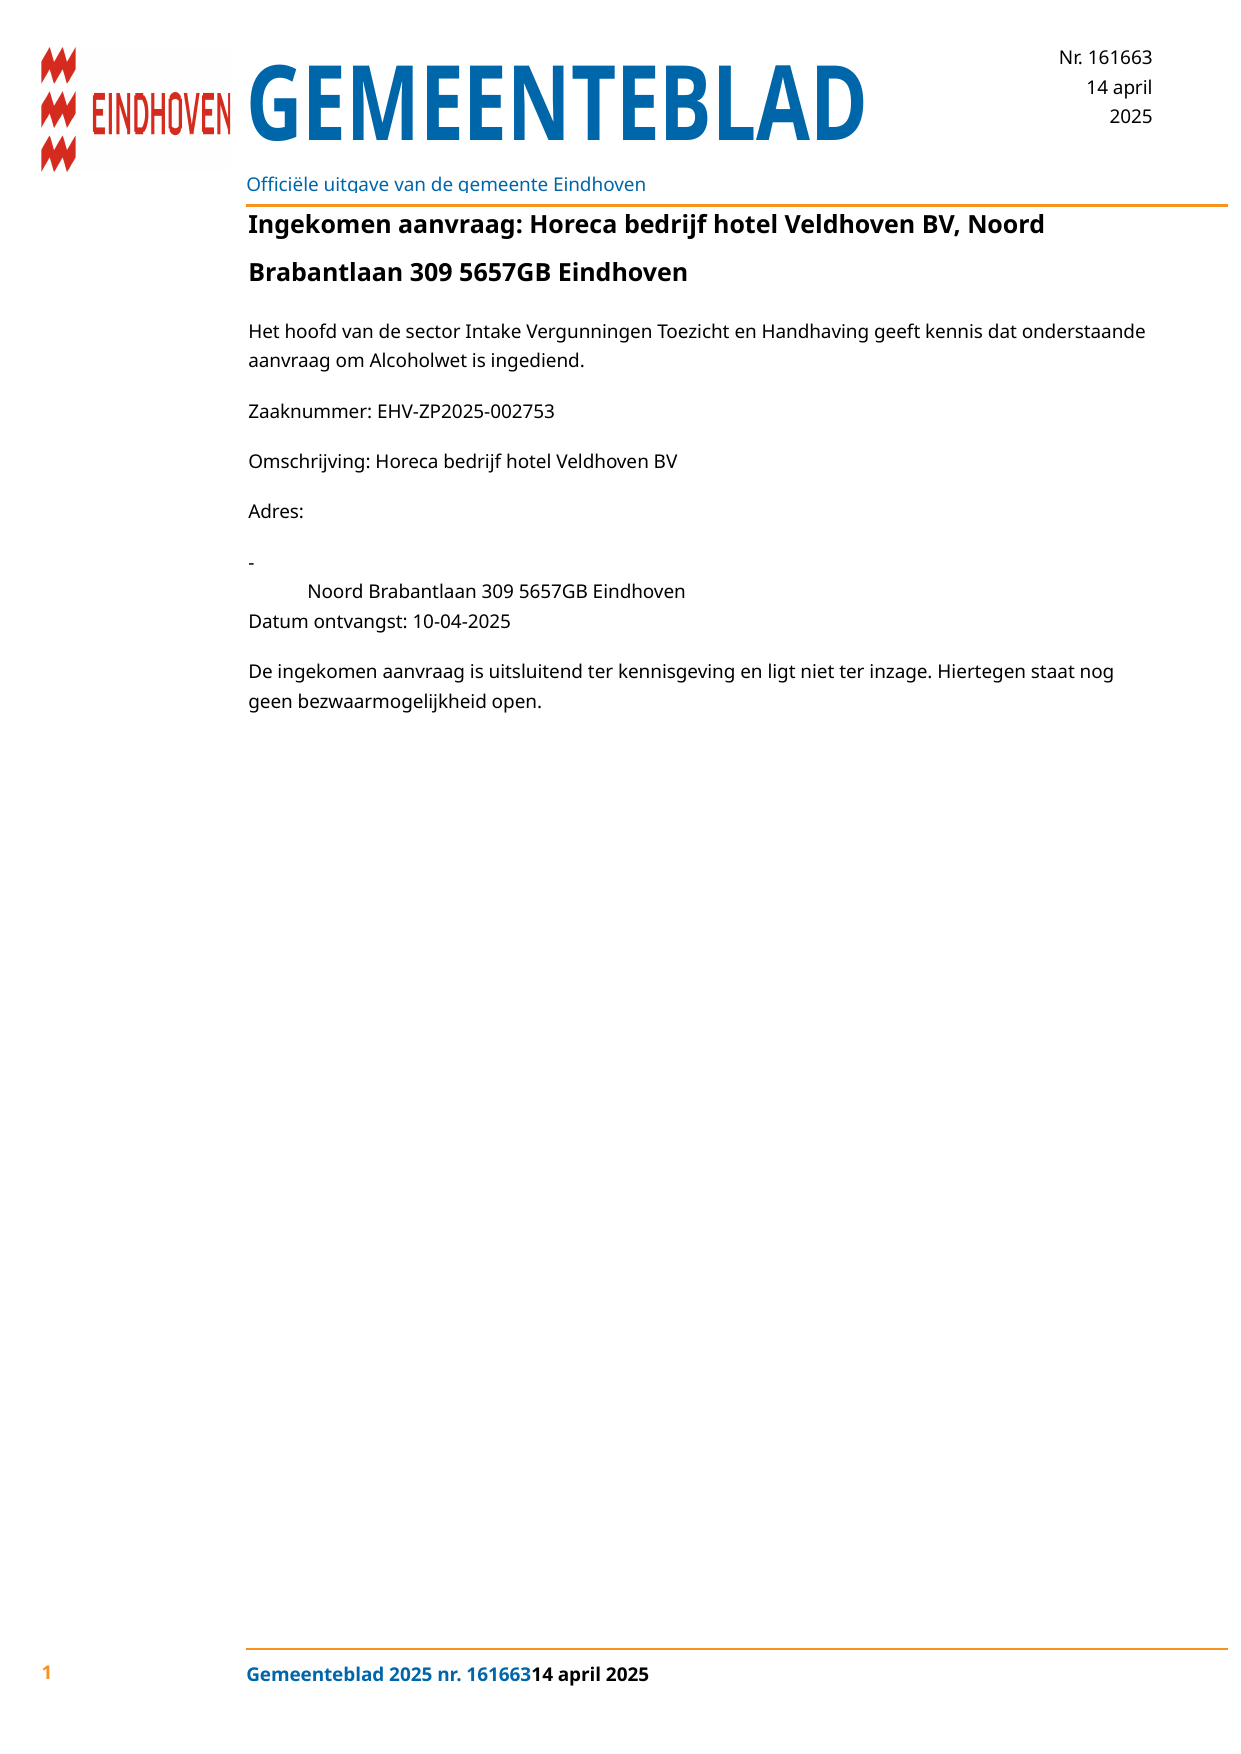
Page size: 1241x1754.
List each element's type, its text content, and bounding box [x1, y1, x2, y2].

list Noord Brabantlaan 309 5657GB Eindhoven [248, 579, 1152, 604]
text Het hoofd van de sector Intake Vergunningen Toezicht en Handhaving geeft kennis dat onderstaande aanvraag om Alcoholwet is ingediend. [248, 318, 1152, 373]
picture [41, 47, 231, 172]
text Adres: [248, 499, 1152, 524]
text Datum ontvangst: 10-04-2025 [248, 608, 1152, 634]
text Omschrijving: Horeca bedrijf hotel Veldhoven BV [248, 448, 1152, 474]
text Ingekomen aanvraag: Horeca bedrijf hotel Veldhoven BV, Noord Brabantlaan 309 5657GB Eindhoven [248, 207, 1152, 288]
text De ingekomen aanvraag is uitsluitend ter kennisgeving en ligt niet ter inzage. Hiertegen staat nog geen bezwaarmogelijkheid open. [248, 659, 1152, 714]
text Zaaknummer: EHV-ZP2025-002753 [248, 398, 1152, 424]
